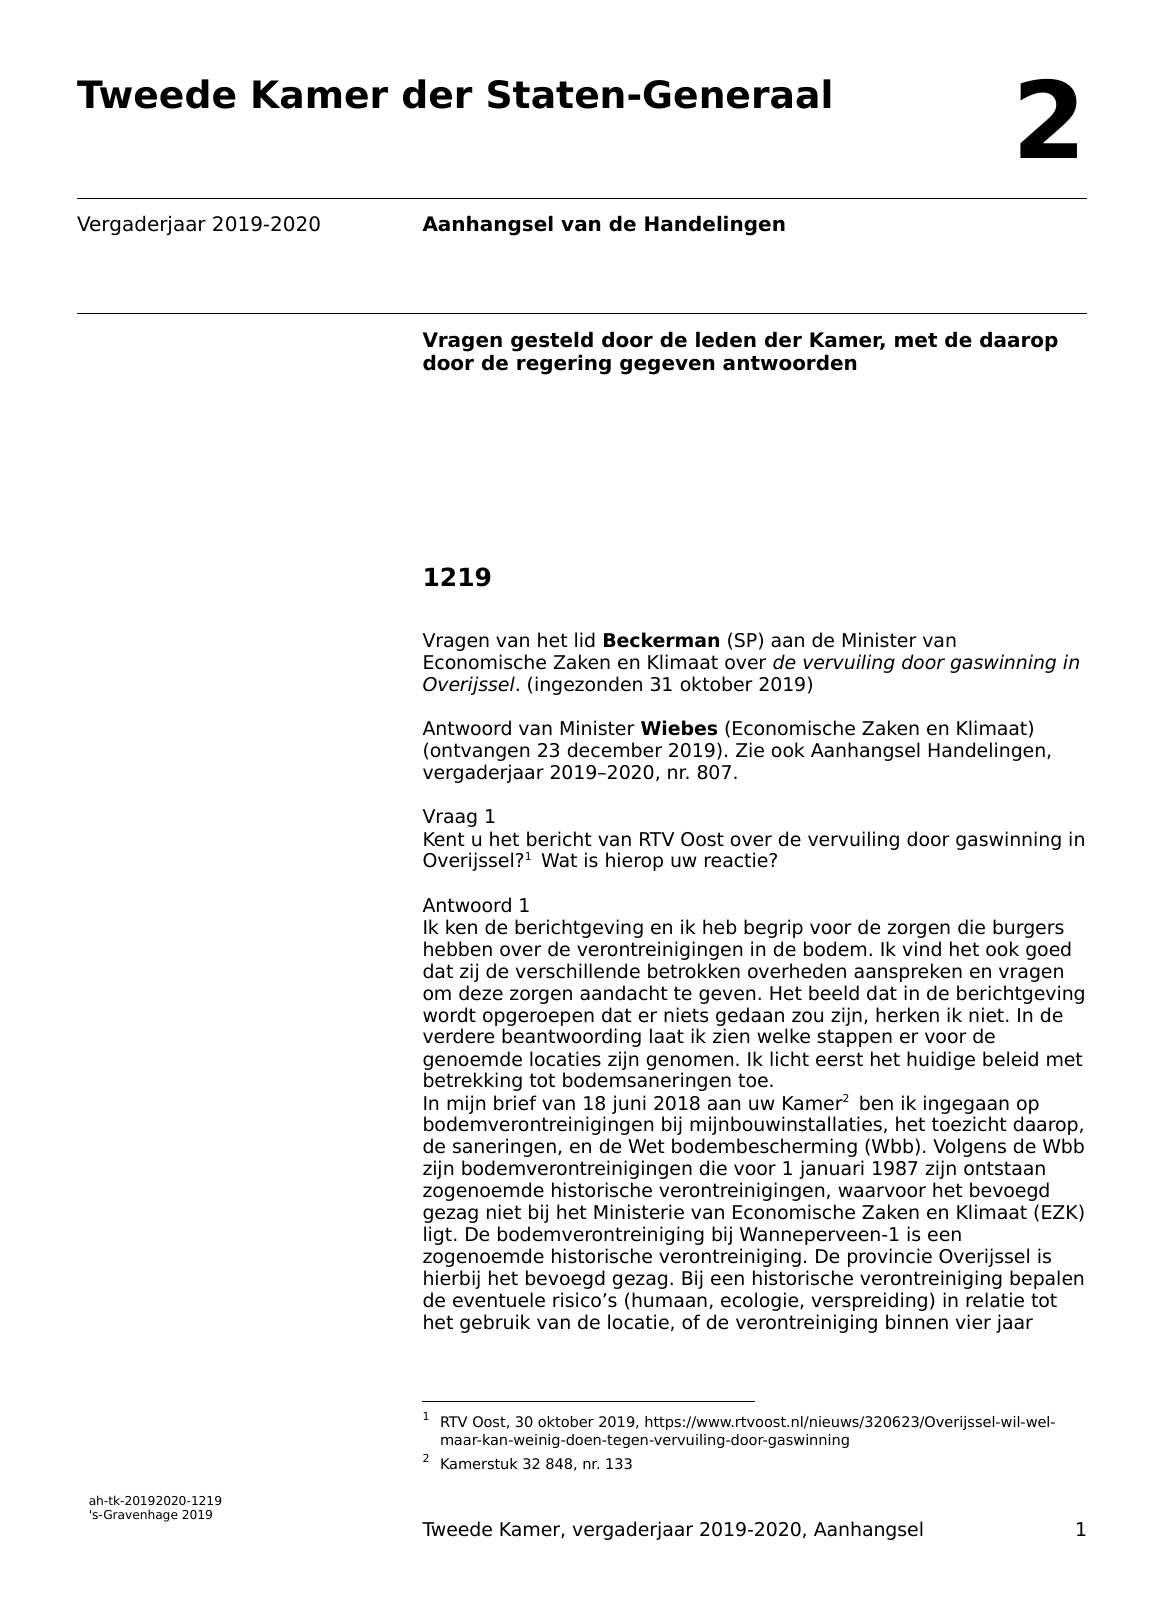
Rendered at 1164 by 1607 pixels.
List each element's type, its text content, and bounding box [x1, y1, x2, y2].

table_cell Vergaderjaar 2019-2020 [77, 199, 422, 313]
text Antwoord van Minister Wiebes (Economische Zaken en Klimaat) (ontvangen 23 december 2019). Zie ook Aanhangsel Handelingen, vergaderjaar 2019–2020, nr. 807. [422, 718, 1087, 784]
table_header 2 [886, 59, 1087, 198]
text Antwoord 1 [422, 894, 1087, 917]
text ah-tk-20192020-1219 [88, 1494, 323, 1508]
text Vragen van het lid Beckerman (SP) aan de Minister van Economische Zaken en Klimaat over de vervuiling door gaswinning in Overijssel. (ingezonden 31 oktober 2019) [422, 630, 1087, 696]
text Kent u het bericht van RTV Oost over de vervuiling door gaswinning in Overijssel? Wat is hierop uw reactie? [422, 828, 1087, 872]
text In mijn brief van 18 juni 2018 aan uw Kamer ben ik ingegaan op bodemverontreinigingen bij mijnbouwinstallaties, het toezicht daarop, de saneringen, en de Wet bodembescherming (Wbb). Volgens de Wbb zijn bodemverontreinigingen die voor 1 januari 1987 zijn ontstaan zogenoemde historische verontreinigingen, waarvoor het bevoegd gezag niet bij het Ministerie van Economische Zaken en Klimaat (EZK) ligt. De bodemverontreiniging bij Wanneperveen-1 is een zogenoemde historische verontreiniging. De provincie Overijssel is hierbij het bevoegd gezag. Bij een historische verontreiniging bepalen de eventuele risico’s (humaan, ecologie, verspreiding) in relatie tot het gebruik van de locatie, of de verontreiniging binnen vier jaar [422, 1092, 1087, 1334]
table_header Tweede Kamer der Staten-Generaal [77, 59, 886, 198]
table_cell Aanhangsel van de Handelingen [422, 199, 1087, 313]
table_cell [77, 314, 422, 375]
text 's-Gravenhage 2019 [88, 1508, 323, 1522]
text RTV Oost, 30 oktober 2019, https://www.rtvoost.nl/nieuws/320623/Overijssel-wil-wel-maar-kan-weinig-doen-tegen-vervuiling-door-gaswinning [422, 1410, 1087, 1449]
table_cell Vragen gesteld door de leden der Kamer, met de daarop door de regering gegeven antwoorden [422, 314, 1087, 375]
text Vraag 1 [422, 806, 1087, 828]
text 1219 [422, 563, 1087, 592]
text Ik ken de berichtgeving en ik heb begrip voor de zorgen die burgers hebben over de verontreinigingen in de bodem. Ik vind het ook goed dat zij de verschillende betrokken overheden aanspreken en vragen om deze zorgen aandacht te geven. Het beeld dat in de berichtgeving wordt opgeroepen dat er niets gedaan zou zijn, herken ik niet. In de verdere beantwoording laat ik zien welke stappen er voor de genoemde locaties zijn genomen. Ik licht eerst het huidige beleid met betrekking tot bodemsaneringen toe. [422, 917, 1087, 1092]
text Kamerstuk 32 848, nr. 133 [422, 1452, 1087, 1474]
